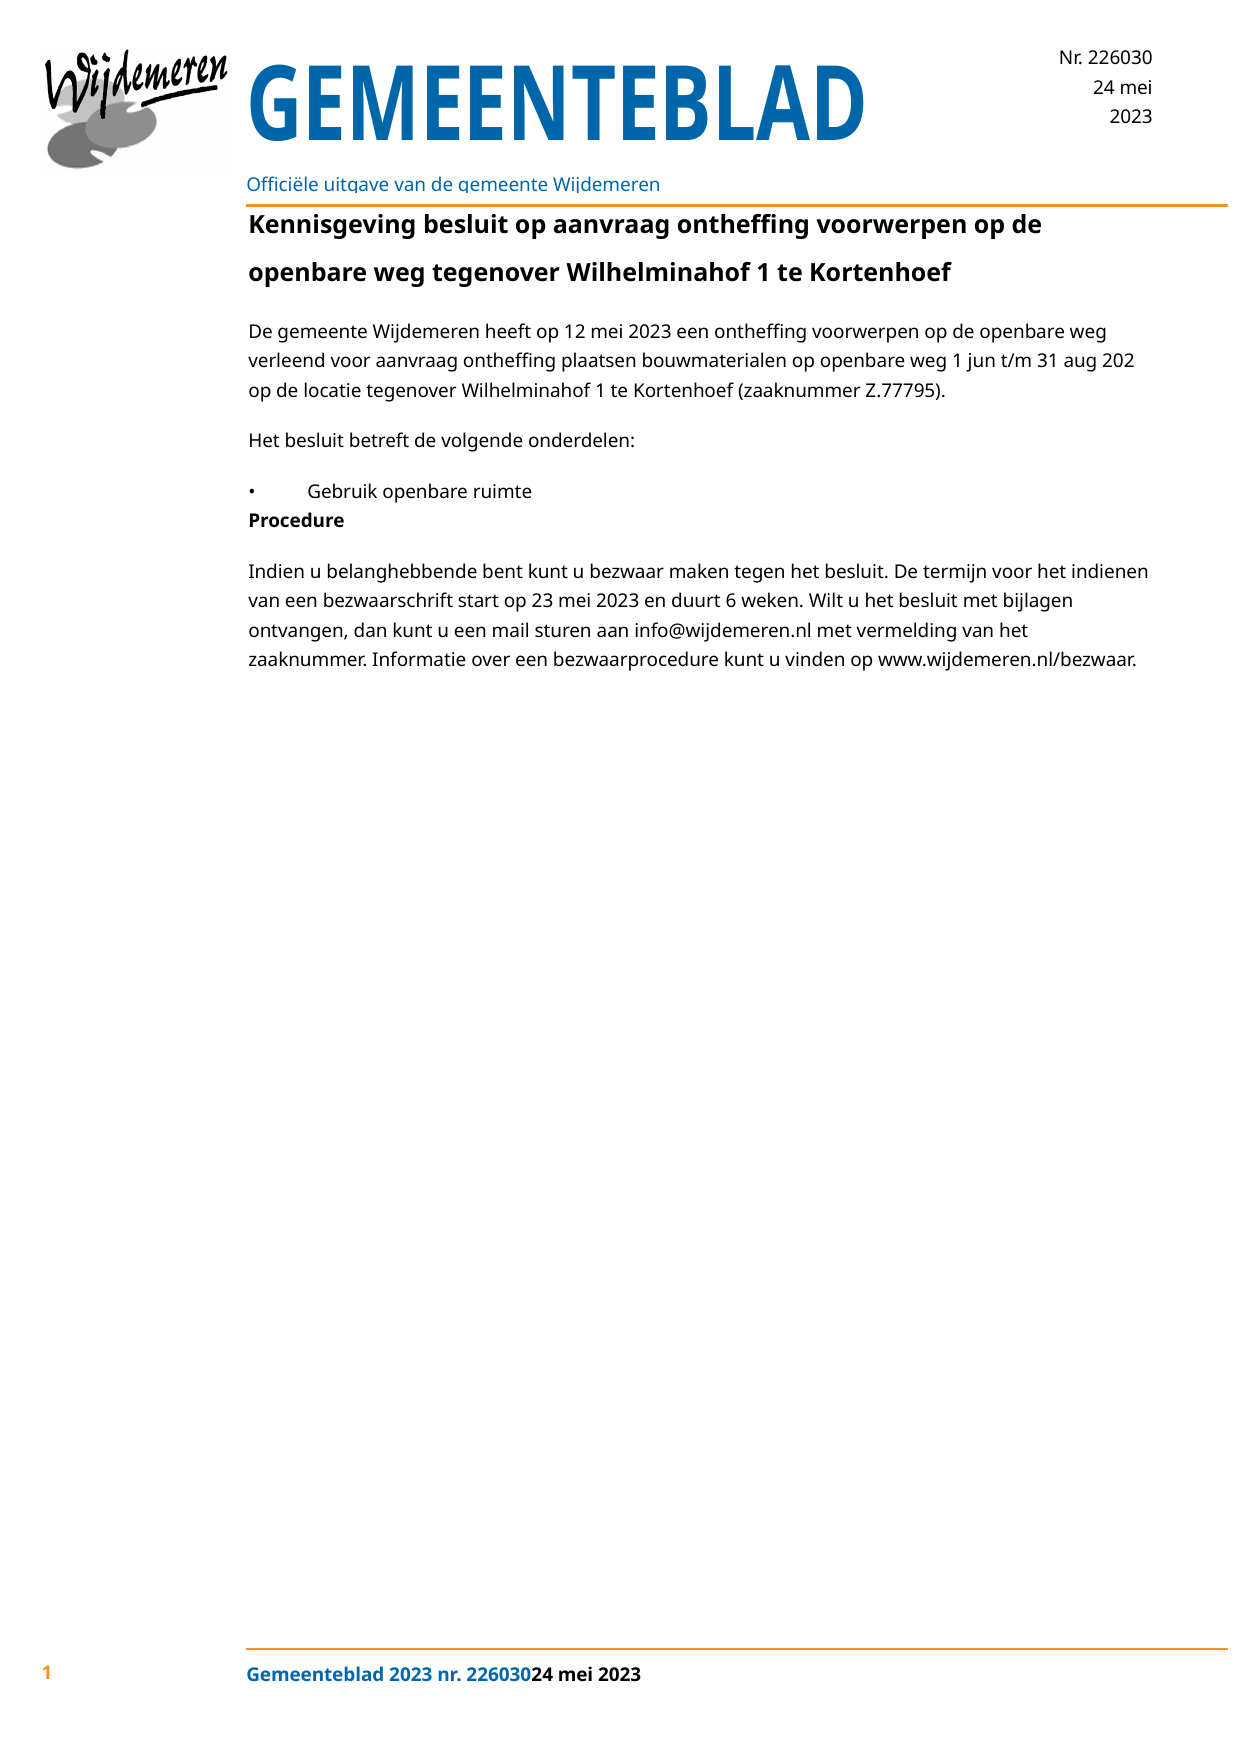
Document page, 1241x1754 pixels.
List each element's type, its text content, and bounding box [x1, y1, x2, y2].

text De gemeente Wijdemeren heeft op 12 mei 2023 een ontheffing voorwerpen op de openbare weg verleend voor aanvraag ontheffing plaatsen bouwmaterialen op openbare weg 1 jun t/m 31 aug 202 op de locatie tegenover Wilhelminahof 1 te Kortenhoef (zaaknummer Z.77795). [248, 318, 1152, 403]
text Indien u belanghebbende bent kunt u bezwaar maken tegen het besluit. De termijn voor het indienen van een bezwaarschrift start op 23 mei 2023 en duurt 6 weken. Wilt u het besluit met bijlagen ontvangen, dan kunt u een mail sturen aan info@wijdemeren.nl met vermelding van het zaaknummer. Informatie over een bezwaarprocedure kunt u vinden op www.wijdemeren.nl/bezwaar. [248, 558, 1152, 672]
picture [41, 47, 231, 172]
list Gebruik openbare ruimte [248, 478, 1152, 504]
text Procedure [248, 507, 1152, 533]
text Het besluit betreft de volgende onderdelen: [248, 427, 1152, 453]
text Kennisgeving besluit op aanvraag ontheffing voorwerpen op de openbare weg tegenover Wilhelminahof 1 te Kortenhoef [248, 207, 1152, 288]
